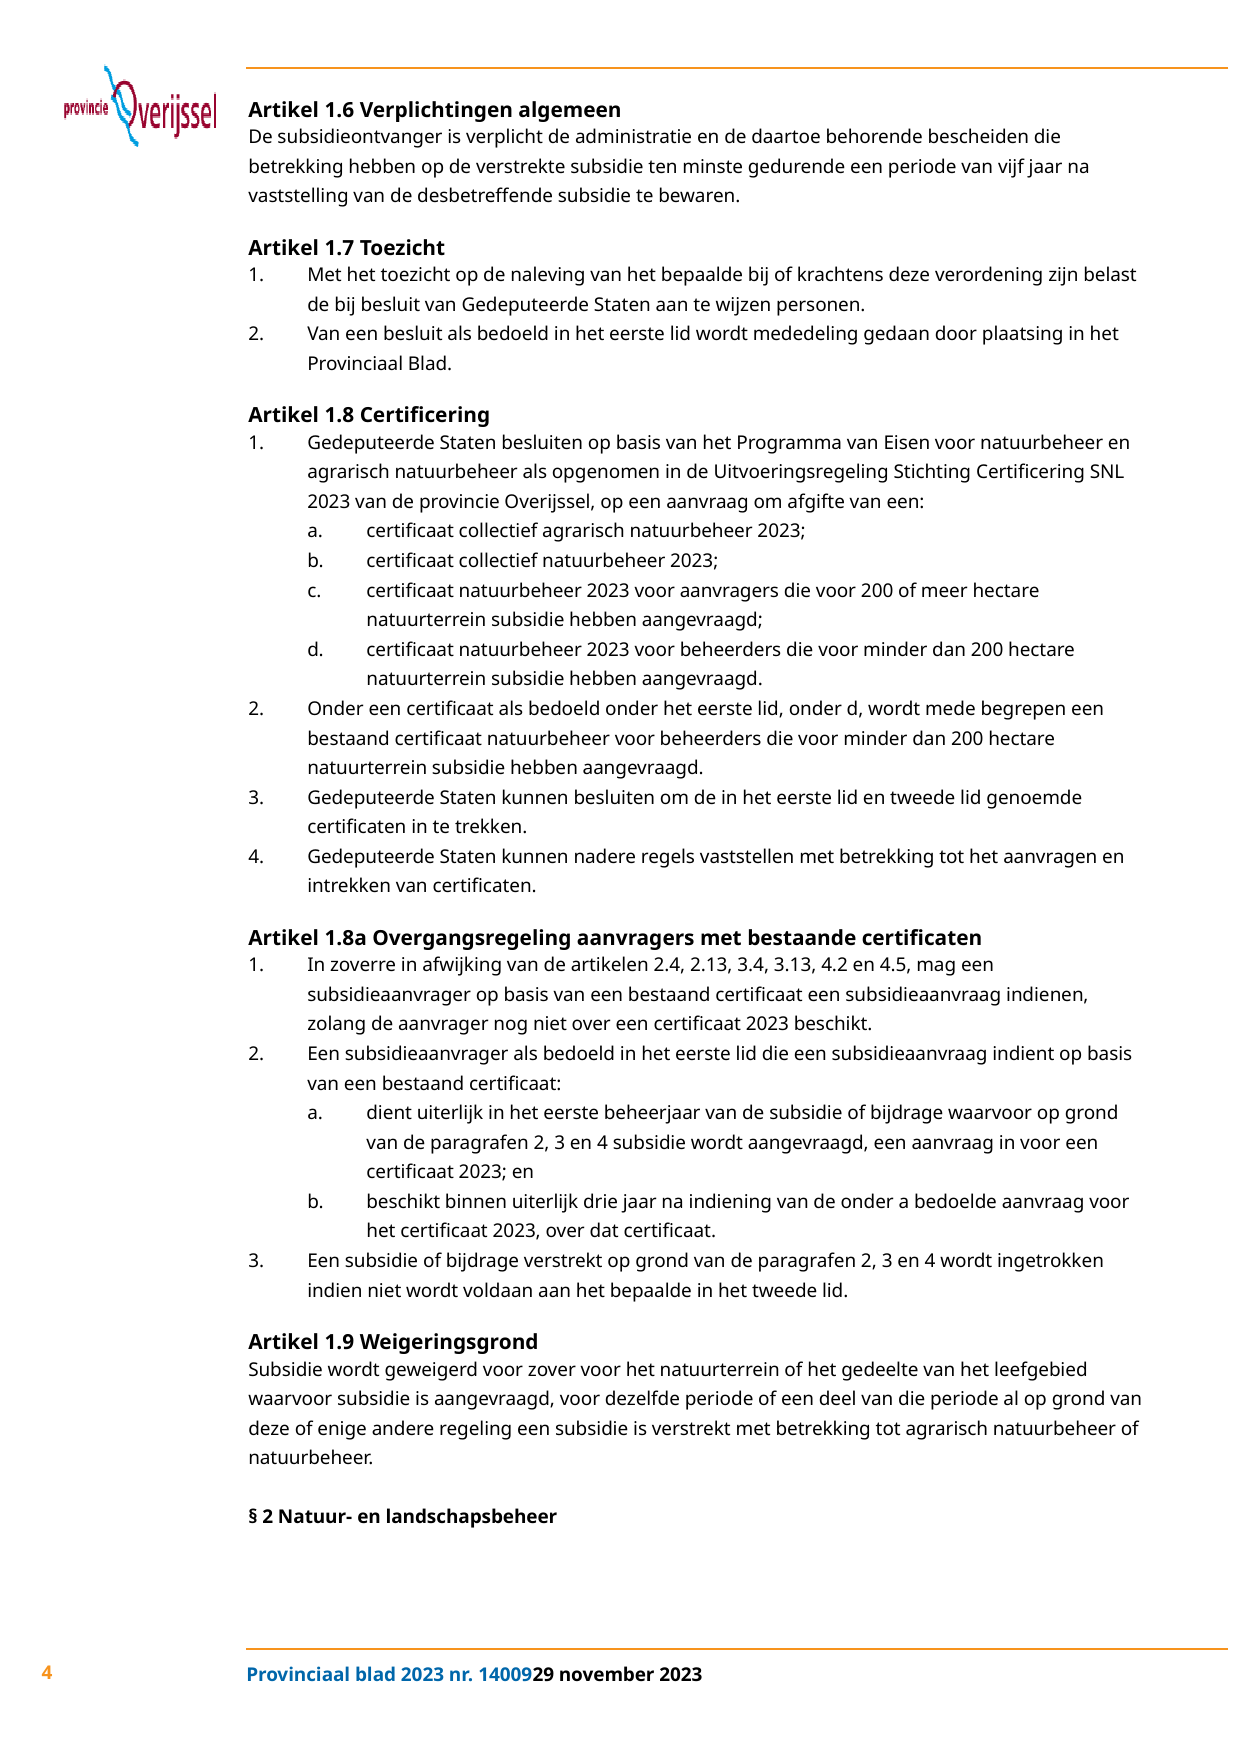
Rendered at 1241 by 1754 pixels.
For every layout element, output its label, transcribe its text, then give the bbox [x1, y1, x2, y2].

text Subsidie wordt geweigerd voor zover voor het natuurterrein of het gedeelte van het leefgebied waarvoor subsidie is aangevraagd, voor dezelfde periode of een deel van die periode al op grond van deze of enige andere regeling een subsidie is verstrekt met betrekking tot agrarisch natuurbeheer of natuurbeheer. [248, 1356, 1152, 1470]
text Artikel 1.8a Overgangsregeling aanvragers met bestaande certificaten [248, 923, 1152, 951]
list Gedeputeerde Staten kunnen nadere regels vaststellen met betrekking tot het aanvragen en intrekken van certificaten. [248, 843, 1152, 898]
list certificaat natuurbeheer 2023 voor aanvragers die voor 200 of meer hectare natuurterrein subsidie hebben aangevraagd; [307, 577, 1152, 632]
list Een subsidieaanvrager als bedoeld in het eerste lid die een subsidieaanvraag indient op basis van een bestaand certificaat: [248, 1040, 1152, 1096]
list Van een besluit als bedoeld in het eerste lid wordt mededeling gedaan door plaatsing in het Provinciaal Blad. [248, 320, 1152, 376]
text Artikel 1.9 Weigeringsgrond [248, 1327, 1152, 1356]
text § 2 Natuur- en landschapsbeheer [248, 1504, 1152, 1529]
list Gedeputeerde Staten besluiten op basis van het Programma van Eisen voor natuurbeheer en agrarisch natuurbeheer als opgenomen in de Uitvoeringsregeling Stichting Certificering SNL 2023 van de provincie Overijssel, op een aanvraag om afgifte van een: [248, 429, 1152, 514]
list Gedeputeerde Staten kunnen besluiten om de in het eerste lid en tweede lid genoemde certificaten in te trekken. [248, 784, 1152, 839]
text Artikel 1.8 Certificering [248, 400, 1152, 429]
list Met het toezicht op de naleving van het bepaalde bij of krachtens deze verordening zijn belast de bij besluit van Gedeputeerde Staten aan te wijzen personen. [248, 261, 1152, 317]
list Onder een certificaat als bedoeld onder het eerste lid, onder d, wordt mede begrepen een bestaand certificaat natuurbeheer voor beheerders die voor minder dan 200 hectare natuurterrein subsidie hebben aangevraagd. [248, 695, 1152, 780]
list certificaat collectief agrarisch natuurbeheer 2023; [307, 518, 1152, 543]
picture [41, 47, 231, 172]
list beschikt binnen uiterlijk drie jaar na indiening van de onder a bedoelde aanvraag voor het certificaat 2023, over dat certificaat. [307, 1188, 1152, 1243]
text Artikel 1.6 Verplichtingen algemeen [248, 95, 1152, 123]
list dient uiterlijk in het eerste beheerjaar van de subsidie of bijdrage waarvoor op grond van de paragrafen 2, 3 en 4 subsidie wordt aangevraagd, een aanvraag in voor een certificaat 2023; en [307, 1099, 1152, 1184]
list Een subsidie of bijdrage verstrekt op grond van de paragrafen 2, 3 en 4 wordt ingetrokken indien niet wordt voldaan aan het bepaalde in het tweede lid. [248, 1247, 1152, 1303]
text De subsidieontvanger is verplicht de administratie en de daartoe behorende bescheiden die betrekking hebben op de verstrekte subsidie ten minste gedurende een periode van vijf jaar na vaststelling van de desbetreffende subsidie te bewaren. [248, 123, 1152, 208]
list certificaat natuurbeheer 2023 voor beheerders die voor minder dan 200 hectare natuurterrein subsidie hebben aangevraagd. [307, 636, 1152, 691]
list In zoverre in afwijking van de artikelen 2.4, 2.13, 3.4, 3.13, 4.2 en 4.5, mag een subsidieaanvrager op basis van een bestaand certificaat een subsidieaanvraag indienen, zolang de aanvrager nog niet over een certificaat 2023 beschikt. [248, 951, 1152, 1036]
list certificaat collectief natuurbeheer 2023; [307, 547, 1152, 573]
text Artikel 1.7 Toezicht [248, 233, 1152, 261]
